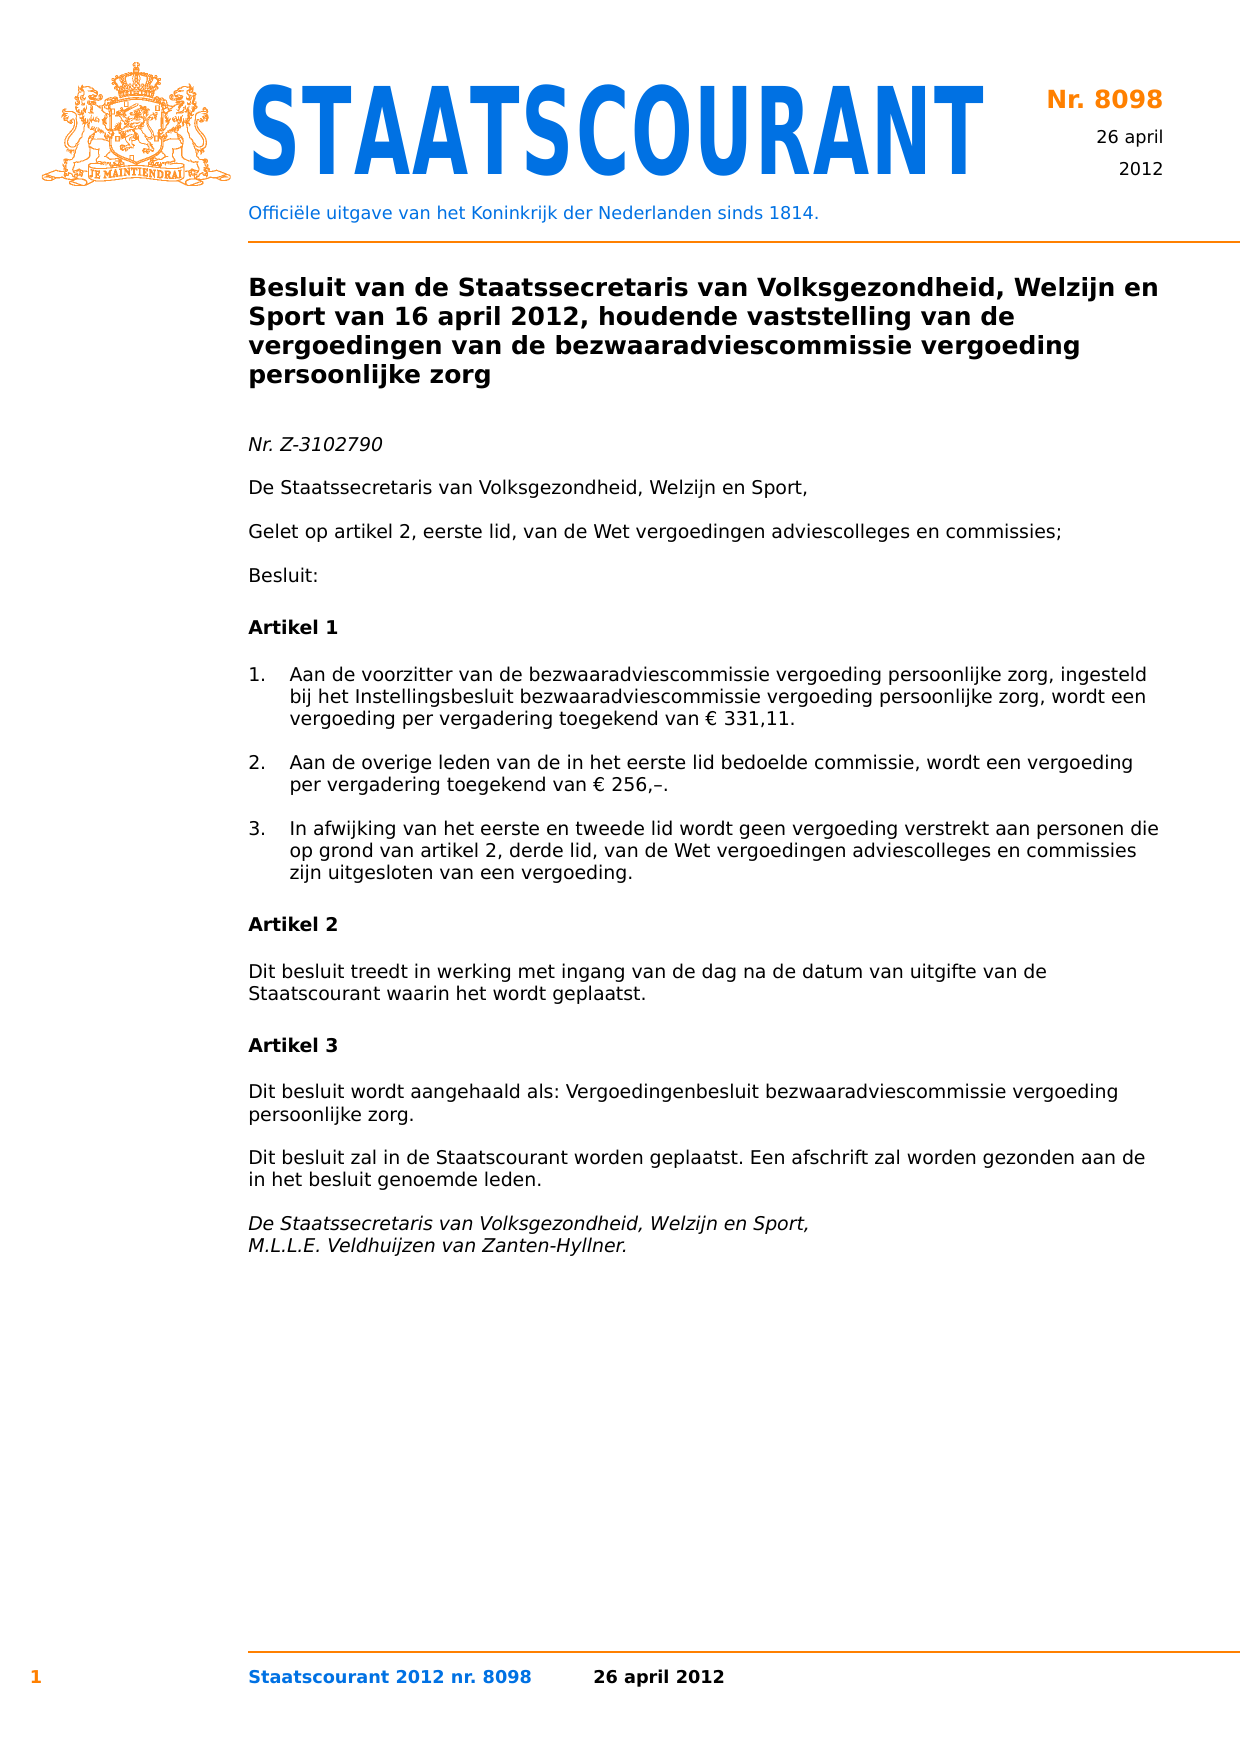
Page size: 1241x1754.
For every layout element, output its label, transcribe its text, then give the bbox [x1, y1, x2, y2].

table_header Nr. 8098 [998, 62, 1240, 121]
subtitle Artikel 1 [248, 617, 1163, 639]
text Dit besluit zal in de Staatscourant worden geplaatst. Een afschrift zal worden gezonden aan de in het besluit genoemde leden. [248, 1147, 1163, 1191]
table_header STAATSCOURANT [248, 62, 998, 203]
text De Staatssecretaris van Volksgezondheid, Welzijn en Sport, [248, 477, 1163, 499]
subtitle Besluit van de Staatssecretaris van Volksgezondheid, Welzijn en Sport van 16 april 2012, houdende vaststelling van de vergoedingen van de bezwaaradviescommissie vergoeding persoonlijke zorg [248, 273, 1163, 390]
text 2. Aan de overige leden van de in het eerste lid bedoelde commissie, wordt een vergoeding per vergadering toegekend van € 256,–. [248, 752, 1163, 796]
table_cell 2012 [998, 153, 1240, 203]
text Gelet op artikel 2, eerste lid, van de Wet vergoedingen adviescolleges en commissies; [248, 521, 1163, 543]
subtitle Artikel 2 [248, 913, 1163, 936]
text Dit besluit wordt aangehaald als: Vergoedingenbesluit bezwaaradviescommissie vergoeding persoonlijke zorg. [248, 1081, 1163, 1125]
table_cell Officiële uitgave van het Koninkrijk der Nederlanden sinds 1814. [248, 203, 1240, 241]
text 1. Aan de voorzitter van de bezwaaradviescommissie vergoeding persoonlijke zorg, ingesteld bij het Instellingsbesluit bezwaaradviescommissie vergoeding persoonlijke zorg, wordt een vergoeding per vergadering toegekend van € 331,11. [248, 664, 1163, 730]
subtitle Artikel 3 [248, 1034, 1163, 1056]
text Dit besluit treedt in werking met ingang van de dag na de datum van uitgifte van de Staatscourant waarin het wordt geplaatst. [248, 961, 1163, 1004]
picture [41, 62, 231, 186]
text Nr. Z-3102790 [248, 433, 1163, 455]
text 3. In afwijking van het eerste en tweede lid wordt geen vergoeding verstrekt aan personen die op grond van artikel 2, derde lid, van de Wet vergoedingen adviescolleges en commissies zijn uitgesloten van een vergoeding. [248, 818, 1163, 883]
table_cell 26 april [998, 121, 1240, 153]
table_header [25, 62, 248, 241]
text Besluit: [248, 565, 1163, 587]
text De Staatssecretaris van Volksgezondheid, Welzijn en Sport, M.L.L.E. Veldhuijzen van Zanten-Hyllner. [248, 1213, 1163, 1257]
